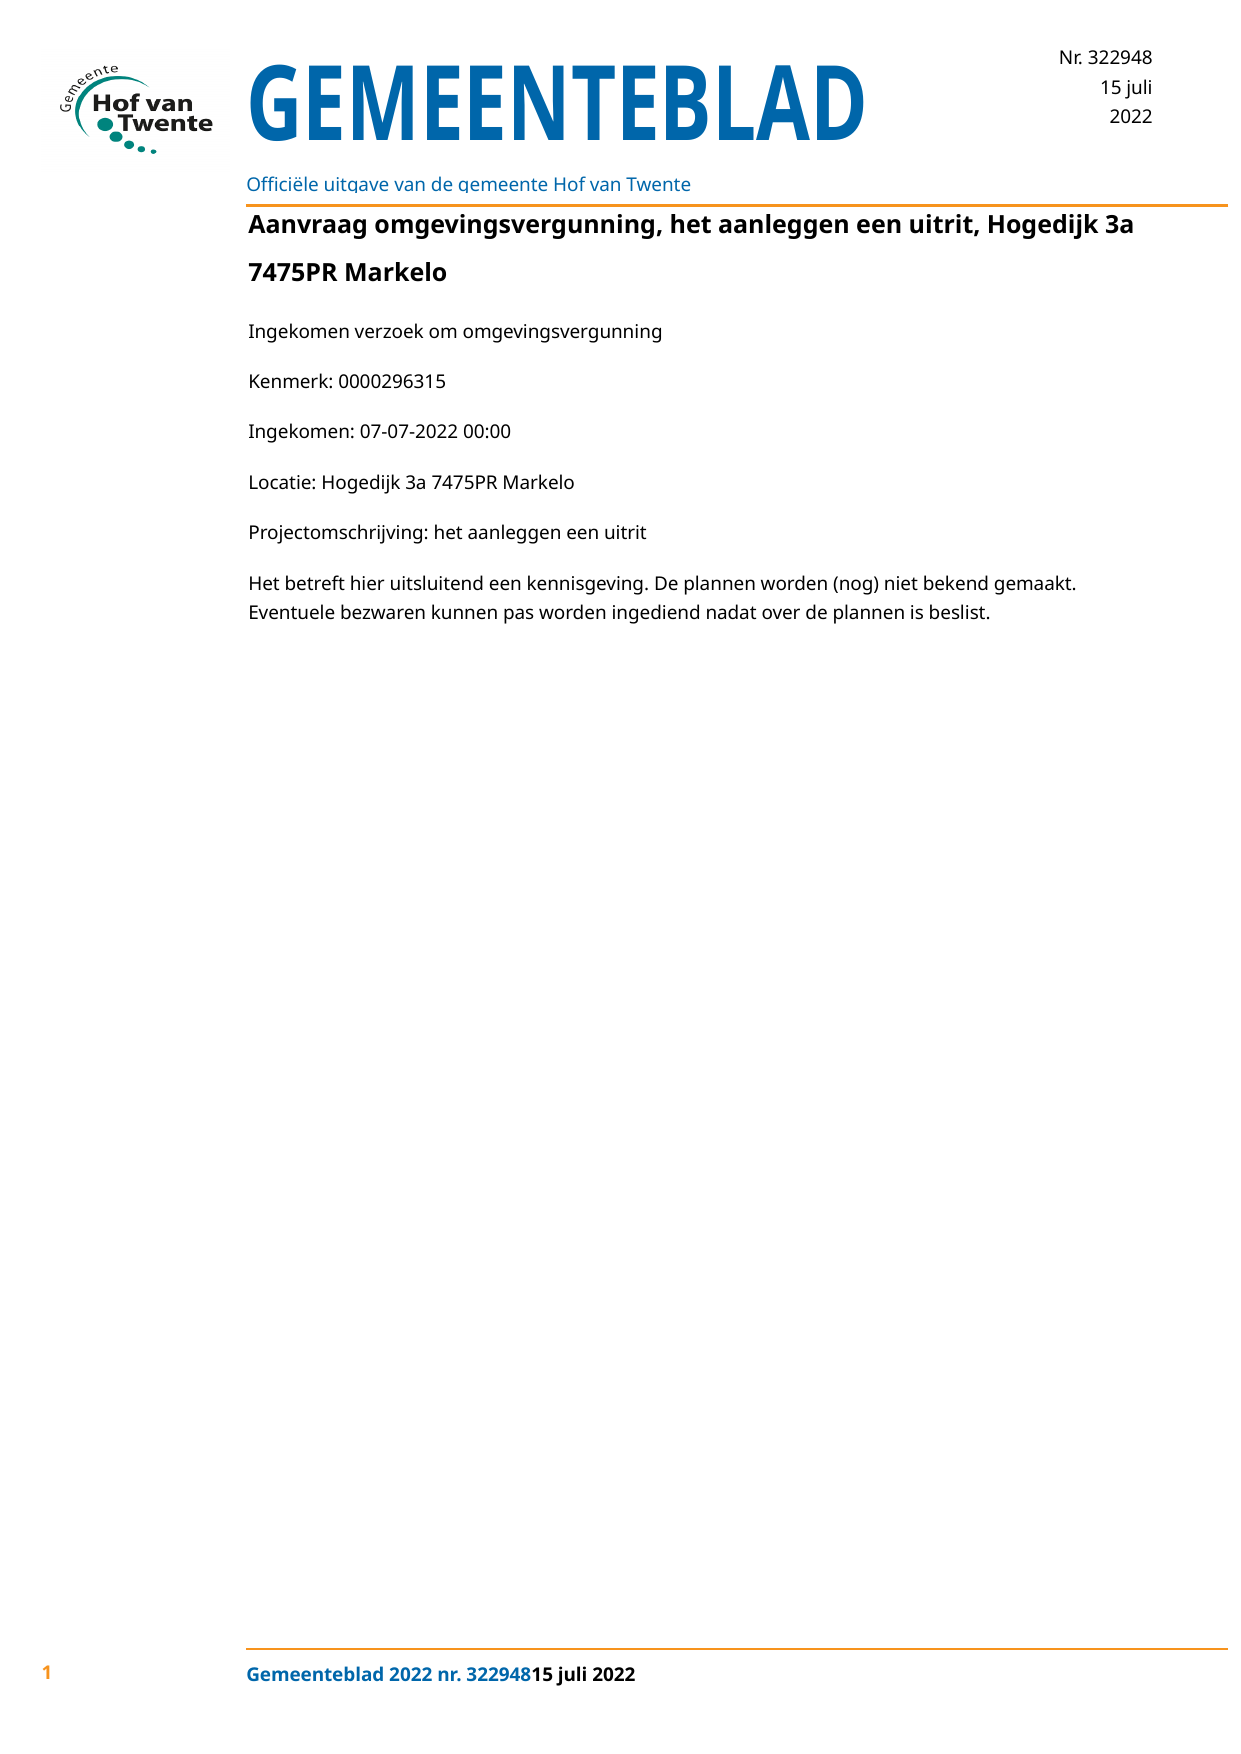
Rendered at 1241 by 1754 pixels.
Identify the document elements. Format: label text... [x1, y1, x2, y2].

text Ingekomen: 07-07-2022 00:00 [248, 419, 1152, 444]
text Locatie: Hogedijk 3a 7475PR Markelo [248, 469, 1152, 495]
picture [41, 47, 231, 172]
text Projectomschrijving: het aanleggen een uitrit [248, 519, 1152, 545]
text Aanvraag omgevingsvergunning, het aanleggen een uitrit, Hogedijk 3a 7475PR Markelo [248, 207, 1152, 288]
text Kenmerk: 0000296315 [248, 368, 1152, 394]
text Het betreft hier uitsluitend een kennisgeving. De plannen worden (nog) niet bekend gemaakt. Eventuele bezwaren kunnen pas worden ingediend nadat over de plannen is beslist. [248, 570, 1152, 625]
text Ingekomen verzoek om omgevingsvergunning [248, 318, 1152, 344]
